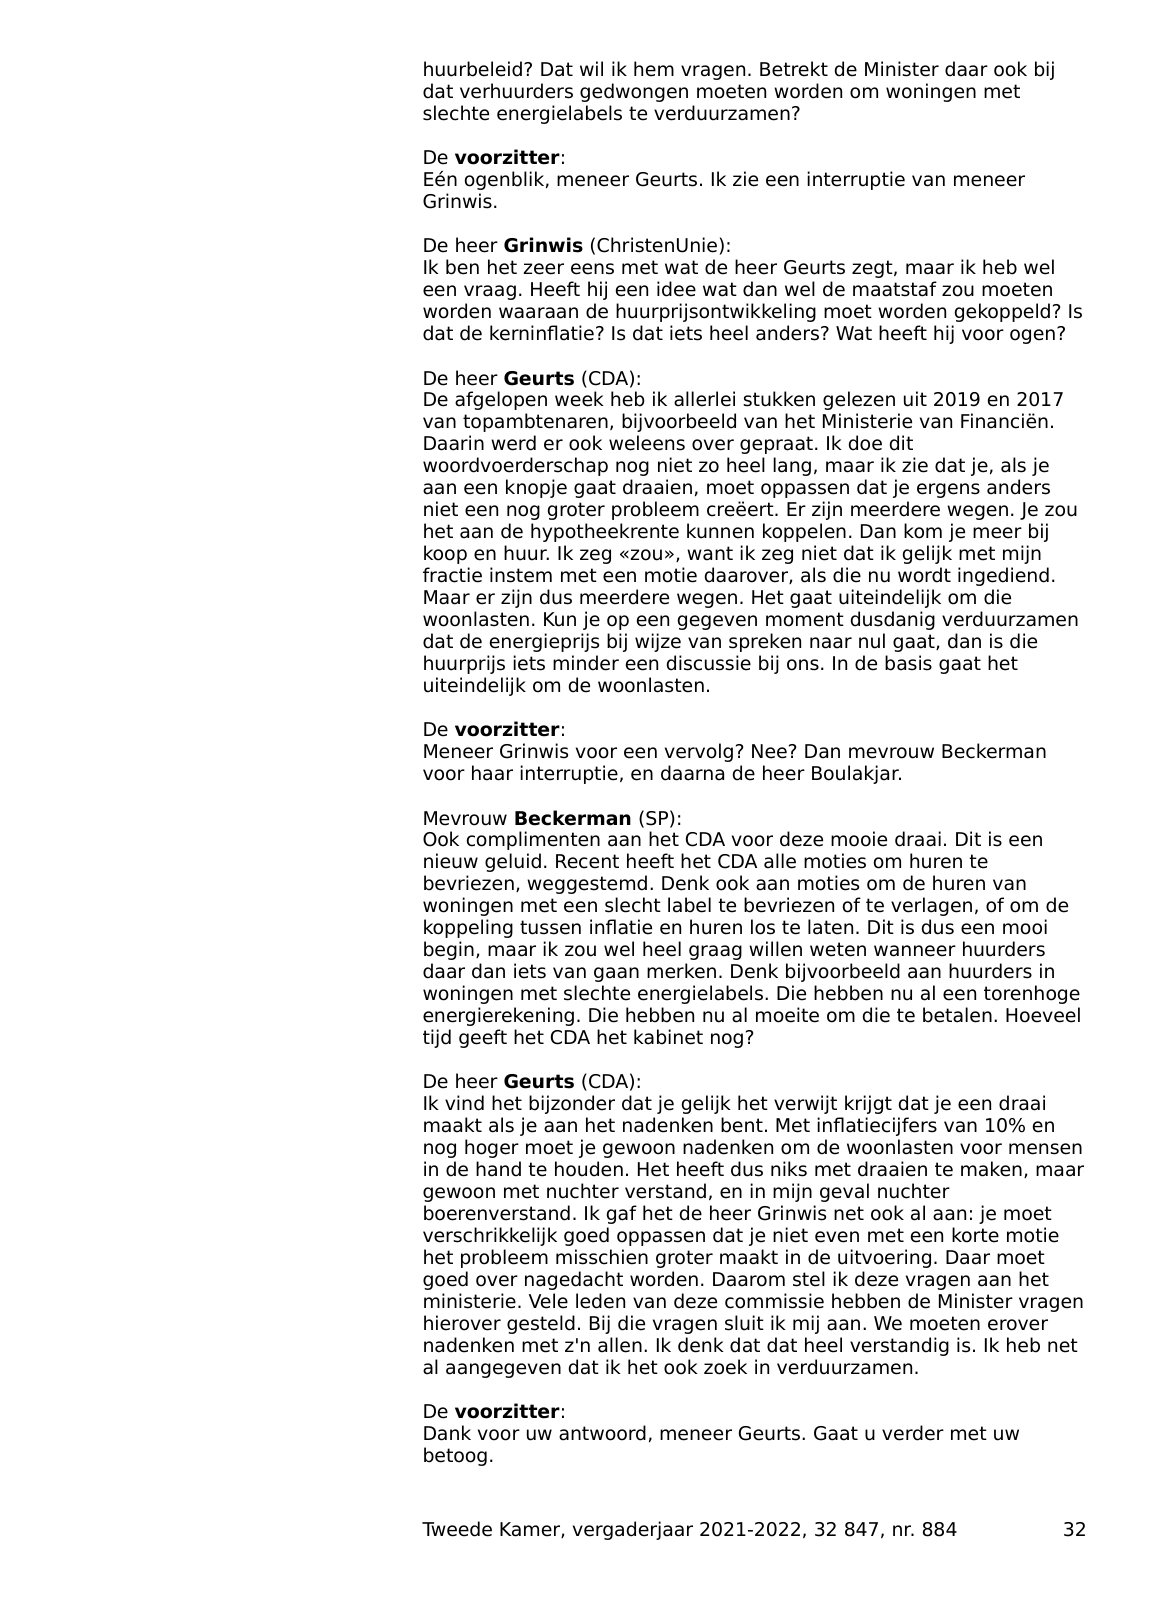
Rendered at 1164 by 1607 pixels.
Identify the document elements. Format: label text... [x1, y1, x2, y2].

text De heer Grinwis (ChristenUnie): [422, 235, 1087, 257]
text De voorzitter: [422, 1401, 1087, 1423]
text huurbeleid? Dat wil ik hem vragen. Betrekt de Minister daar ook bij dat verhuurders gedwongen moeten worden om woningen met slechte energielabels te verduurzamen? [422, 59, 1087, 125]
text Eén ogenblik, meneer Geurts. Ik zie een interruptie van meneer Grinwis. [422, 169, 1087, 213]
text De voorzitter: [422, 719, 1087, 741]
text Dank voor uw antwoord, meneer Geurts. Gaat u verder met uw betoog. [422, 1423, 1087, 1467]
text Meneer Grinwis voor een vervolg? Nee? Dan mevrouw Beckerman voor haar interruptie, en daarna de heer Boulakjar. [422, 741, 1087, 785]
text De afgelopen week heb ik allerlei stukken gelezen uit 2019 en 2017 van topambtenaren, bijvoorbeeld van het Ministerie van Financiën. Daarin werd er ook weleens over gepraat. Ik doe dit woordvoerderschap nog niet zo heel lang, maar ik zie dat je, als je aan een knopje gaat draaien, moet oppassen dat je ergens anders niet een nog groter probleem creëert. Er zijn meerdere wegen. Je zou het aan de hypotheekrente kunnen koppelen. Dan kom je meer bij koop en huur. Ik zeg «zou», want ik zeg niet dat ik gelijk met mijn fractie instem met een motie daarover, als die nu wordt ingediend. Maar er zijn dus meerdere wegen. Het gaat uiteindelijk om die woonlasten. Kun je op een gegeven moment dusdanig verduurzamen dat de energieprijs bij wijze van spreken naar nul gaat, dan is die huurprijs iets minder een discussie bij ons. In de basis gaat het uiteindelijk om de woonlasten. [422, 389, 1087, 697]
text De heer Geurts (CDA): [422, 367, 1087, 389]
text Ik ben het zeer eens met wat de heer Geurts zegt, maar ik heb wel een vraag. Heeft hij een idee wat dan wel de maatstaf zou moeten worden waaraan de huurprijsontwikkeling moet worden gekoppeld? Is dat de kerninflatie? Is dat iets heel anders? Wat heeft hij voor ogen? [422, 257, 1087, 345]
text Mevrouw Beckerman (SP): [422, 807, 1087, 829]
text Ook complimenten aan het CDA voor deze mooie draai. Dit is een nieuw geluid. Recent heeft het CDA alle moties om huren te bevriezen, weggestemd. Denk ook aan moties om de huren van woningen met een slecht label te bevriezen of te verlagen, of om de koppeling tussen inflatie en huren los te laten. Dit is dus een mooi begin, maar ik zou wel heel graag willen weten wanneer huurders daar dan iets van gaan merken. Denk bijvoorbeeld aan huurders in woningen met slechte energielabels. Die hebben nu al een torenhoge energierekening. Die hebben nu al moeite om die te betalen. Hoeveel tijd geeft het CDA het kabinet nog? [422, 829, 1087, 1049]
text De voorzitter: [422, 147, 1087, 169]
text De heer Geurts (CDA): [422, 1071, 1087, 1093]
text Ik vind het bijzonder dat je gelijk het verwijt krijgt dat je een draai maakt als je aan het nadenken bent. Met inflatiecijfers van 10% en nog hoger moet je gewoon nadenken om de woonlasten voor mensen in de hand te houden. Het heeft dus niks met draaien te maken, maar gewoon met nuchter verstand, en in mijn geval nuchter boerenverstand. Ik gaf het de heer Grinwis net ook al aan: je moet verschrikkelijk goed oppassen dat je niet even met een korte motie het probleem misschien groter maakt in de uitvoering. Daar moet goed over nagedacht worden. Daarom stel ik deze vragen aan het ministerie. Vele leden van deze commissie hebben de Minister vragen hierover gesteld. Bij die vragen sluit ik mij aan. We moeten erover nadenken met z'n allen. Ik denk dat dat heel verstandig is. Ik heb net al aangegeven dat ik het ook zoek in verduurzamen. [422, 1093, 1087, 1379]
